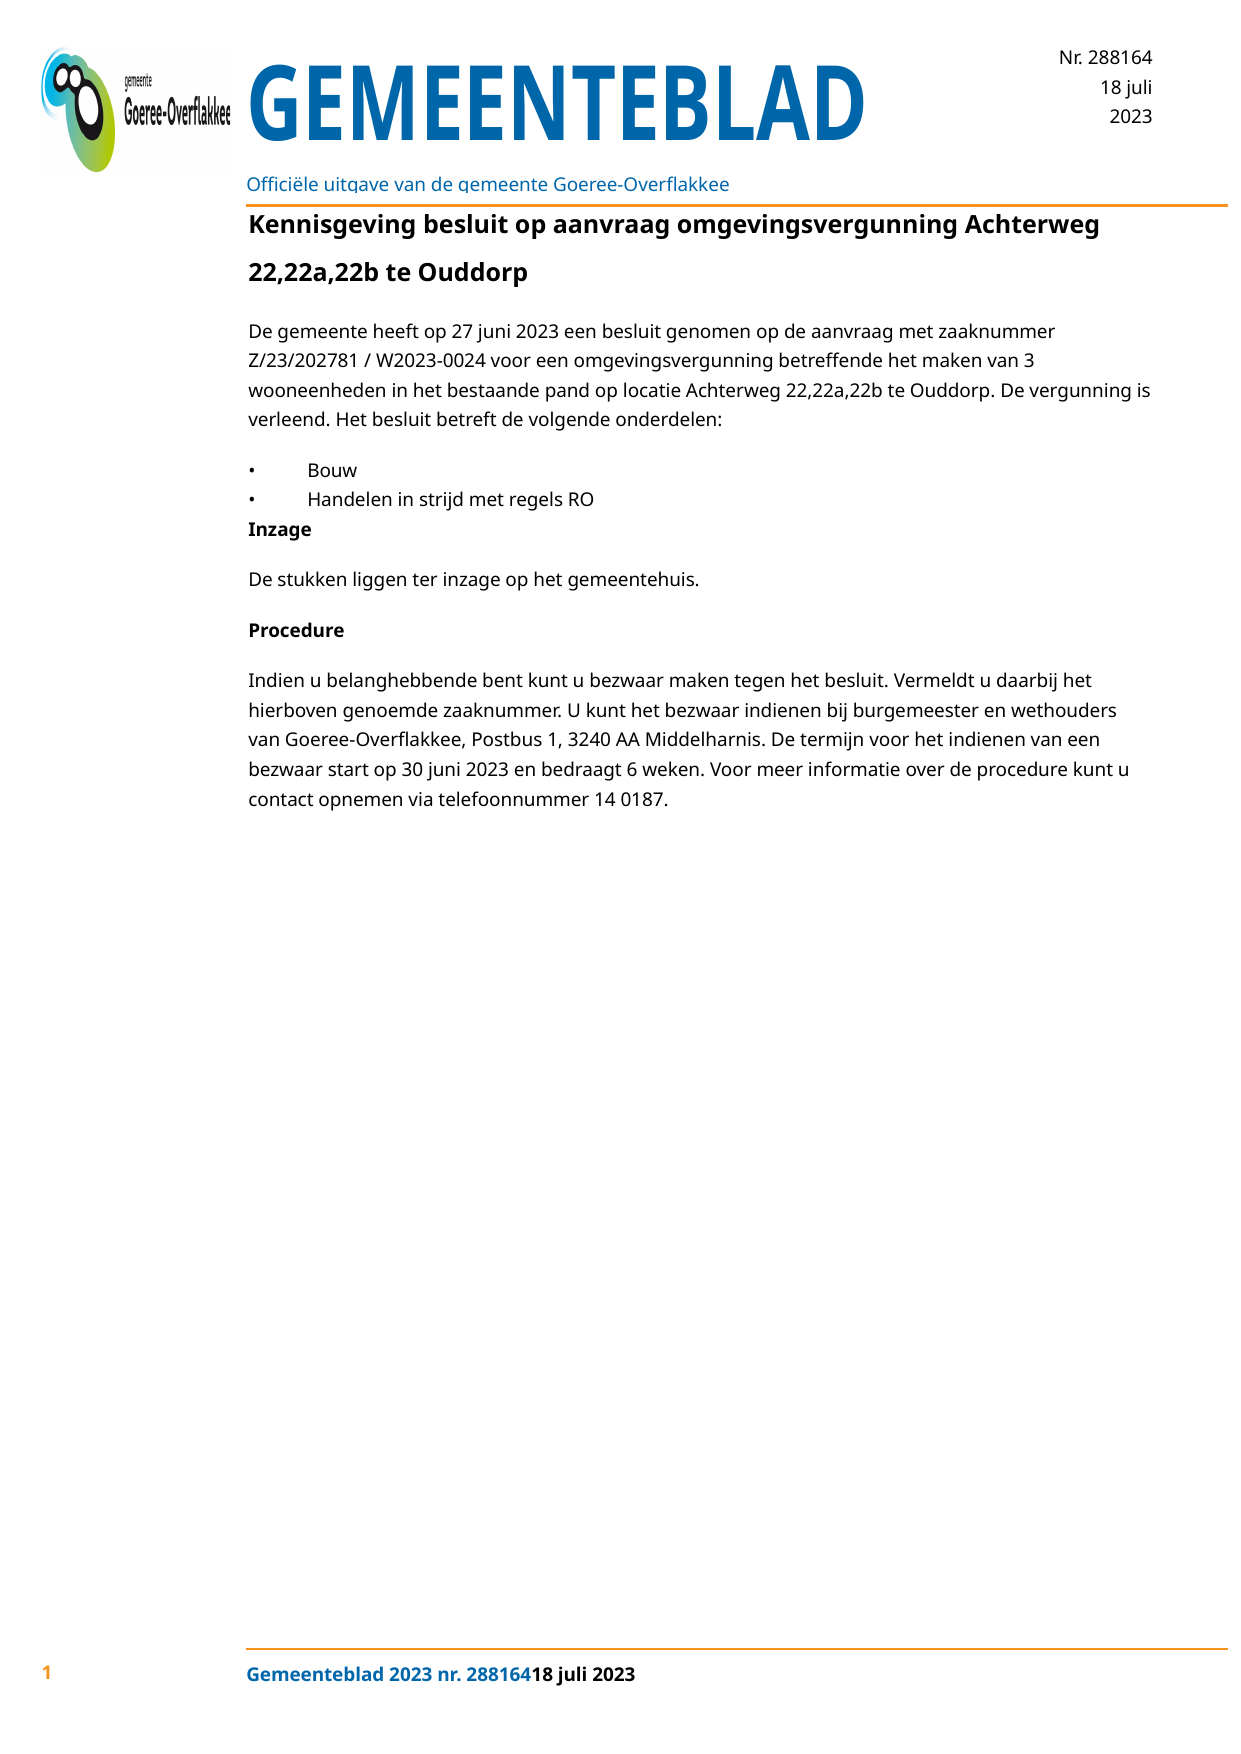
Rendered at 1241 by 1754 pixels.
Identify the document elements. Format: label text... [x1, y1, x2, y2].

text De gemeente heeft op 27 juni 2023 een besluit genomen op de aanvraag met zaaknummer Z/23/202781 / W2023-0024 voor een omgevingsvergunning betreffende het maken van 3 wooneenheden in het bestaande pand op locatie Achterweg 22,22a,22b te Ouddorp. De vergunning is verleend. Het besluit betreft de volgende onderdelen: [248, 318, 1152, 432]
list Bouw [248, 457, 1152, 483]
text Kennisgeving besluit op aanvraag omgevingsvergunning Achterweg 22,22a,22b te Ouddorp [248, 207, 1152, 288]
text Indien u belanghebbende bent kunt u bezwaar maken tegen het besluit. Vermeldt u daarbij het hierboven genoemde zaaknummer. U kunt het bezwaar indienen bij burgemeester en wethouders van Goeree-Overflakkee, Postbus 1, 3240 AA Middelharnis. De termijn voor het indienen van een bezwaar start op 30 juni 2023 en bedraagt 6 weken. Voor meer informatie over de procedure kunt u contact opnemen via telefoonnummer 14 0187. [248, 667, 1152, 812]
picture [41, 47, 231, 172]
text Procedure [248, 617, 1152, 643]
text De stukken liggen ter inzage op het gemeentehuis. [248, 567, 1152, 592]
text Inzage [248, 516, 1152, 542]
list Handelen in strijd met regels RO [248, 487, 1152, 512]
